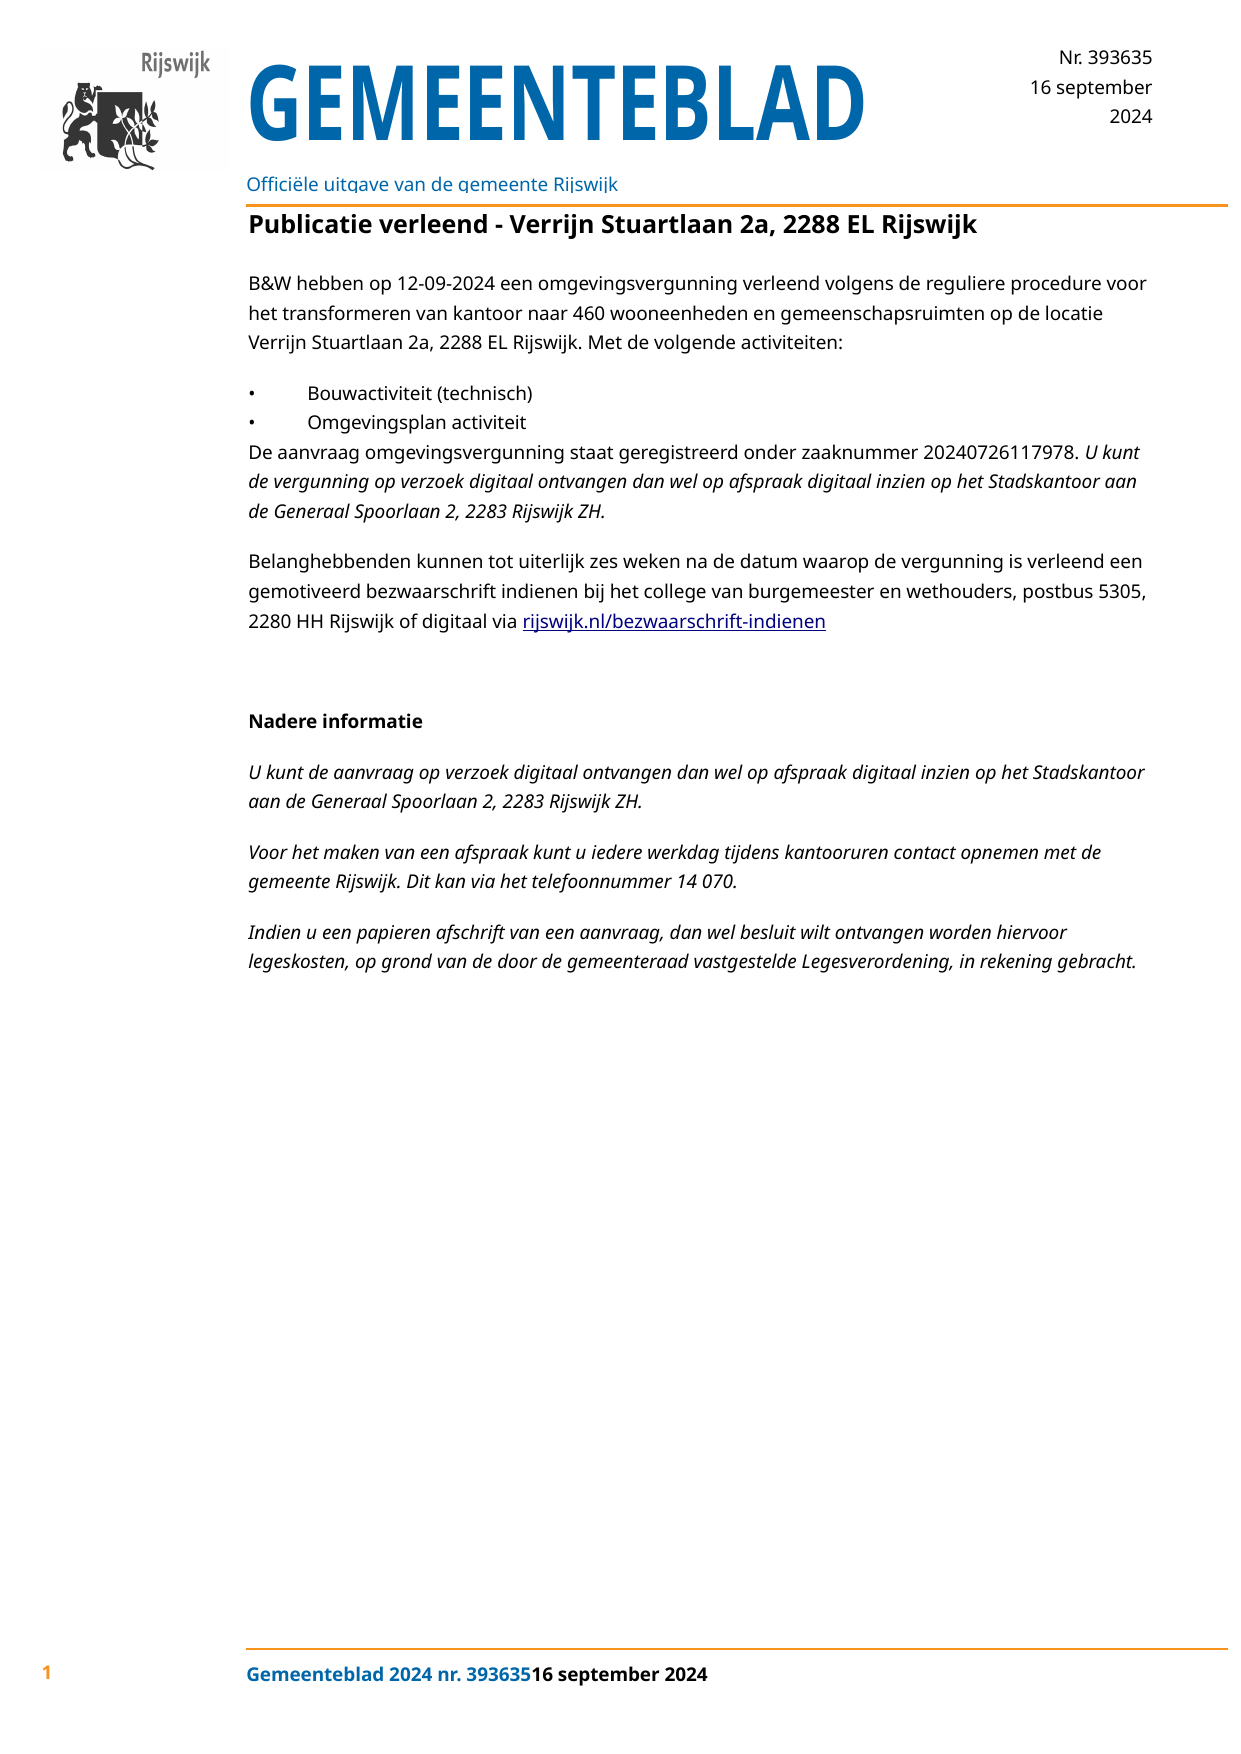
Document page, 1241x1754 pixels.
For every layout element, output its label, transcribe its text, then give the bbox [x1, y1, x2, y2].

text De aanvraag omgevingsvergunning staat geregistreerd onder zaaknummer 20240726117978. U kunt de vergunning op verzoek digitaal ontvangen dan wel op afspraak digitaal inzien op het Stadskantoor aan de Generaal Spoorlaan 2, 2283 Rijswijk ZH. [248, 439, 1152, 524]
text B&W hebben op 12-09-2024 een omgevingsvergunning verleend volgens de reguliere procedure voor het transformeren van kantoor naar 460 wooneenheden en gemeenschapsruimten op de locatie Verrijn Stuartlaan 2a, 2288 EL Rijswijk. Met de volgende activiteiten: [248, 270, 1152, 355]
picture [41, 47, 231, 172]
text Indien u een papieren afschrift van een aanvraag, dan wel besluit wilt ontvangen worden hiervoor legeskosten, op grond van de door de gemeenteraad vastgestelde Legesverordening, in rekening gebracht. [248, 919, 1152, 974]
text U kunt de aanvraag op verzoek digitaal ontvangen dan wel op afspraak digitaal inzien op het Stadskantoor aan de Generaal Spoorlaan 2, 2283 Rijswijk ZH. [248, 759, 1152, 814]
text Voor het maken van een afspraak kunt u iedere werkdag tijdens kantooruren contact opnemen met de gemeente Rijswijk. Dit kan via het telefoonnummer 14 070. [248, 839, 1152, 894]
text Nadere informatie [248, 709, 1152, 734]
text Belanghebbenden kunnen tot uiterlijk zes weken na de datum waarop de vergunning is verleend een gemotiveerd bezwaarschrift indienen bij het college van burgemeester en wethouders, postbus 5305, 2280 HH Rijswijk of digitaal via rijswijk.nl/bezwaarschrift-indienen [248, 549, 1152, 633]
list Bouwactiviteit (technisch) [248, 380, 1152, 406]
text Publicatie verleend - Verrijn Stuartlaan 2a, 2288 EL Rijswijk [248, 207, 1152, 241]
list Omgevingsplan activiteit [248, 409, 1152, 435]
